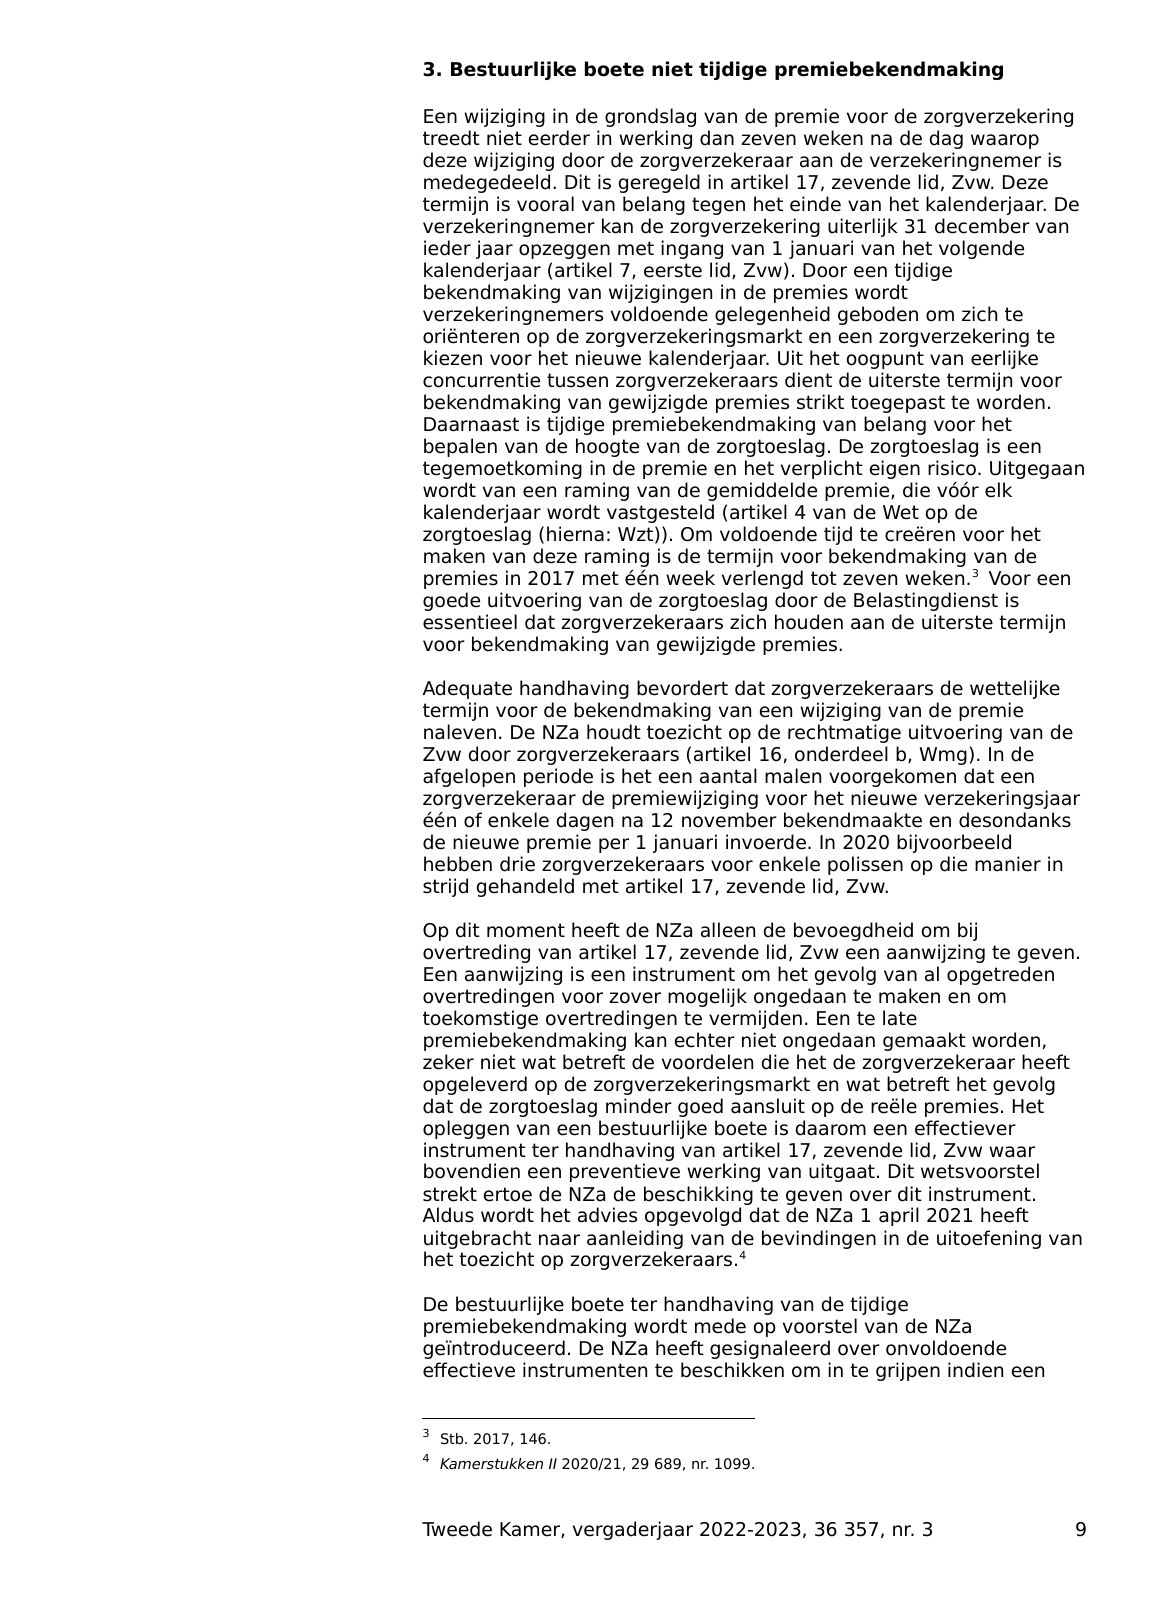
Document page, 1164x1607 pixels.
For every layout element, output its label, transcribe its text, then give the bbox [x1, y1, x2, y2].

text Stb. 2017, 146. [422, 1427, 1087, 1449]
text Een wijziging in de grondslag van de premie voor de zorgverzekering treedt niet eerder in werking dan zeven weken na de dag waarop deze wijziging door de zorgverzekeraar aan de verzekeringnemer is medegedeeld. Dit is geregeld in artikel 17, zevende lid, Zvw. Deze termijn is vooral van belang tegen het einde van het kalenderjaar. De verzekeringnemer kan de zorgverzekering uiterlijk 31 december van ieder jaar opzeggen met ingang van 1 januari van het volgende kalenderjaar (artikel 7, eerste lid, Zvw). Door een tijdige bekendmaking van wijzigingen in de premies wordt verzekeringnemers voldoende gelegenheid geboden om zich te oriënteren op de zorgverzekeringsmarkt en een zorgverzekering te kiezen voor het nieuwe kalenderjaar. Uit het oogpunt van eerlijke concurrentie tussen zorgverzekeraars dient de uiterste termijn voor bekendmaking van gewijzigde premies strikt toegepast te worden. [422, 106, 1087, 414]
text Op dit moment heeft de NZa alleen de bevoegdheid om bij overtreding van artikel 17, zevende lid, Zvw een aanwijzing te geven. Een aanwijzing is een instrument om het gevolg van al opgetreden overtredingen voor zover mogelijk ongedaan te maken en om toekomstige overtredingen te vermijden. Een te late premiebekendmaking kan echter niet ongedaan gemaakt worden, zeker niet wat betreft de voordelen die het de zorgverzekeraar heeft opgeleverd op de zorgverzekeringsmarkt en wat betreft het gevolg dat de zorgtoeslag minder goed aansluit op de reële premies. Het opleggen van een bestuurlijke boete is daarom een effectiever instrument ter handhaving van artikel 17, zevende lid, Zvw waar bovendien een preventieve werking van uitgaat. Dit wetsvoorstel strekt ertoe de NZa de beschikking te geven over dit instrument. Aldus wordt het advies opgevolgd dat de NZa 1 april 2021 heeft uitgebracht naar aanleiding van de bevindingen in de uitoefening van het toezicht op zorgverzekeraars. [422, 920, 1087, 1271]
text Kamerstukken II 2020/21, 29 689, nr. 1099. [422, 1452, 1087, 1474]
subtitle 3. Bestuurlijke boete niet tijdige premiebekendmaking [422, 59, 1087, 81]
text De bestuurlijke boete ter handhaving van de tijdige premiebekendmaking wordt mede op voorstel van de NZa geïntroduceerd. De NZa heeft gesignaleerd over onvoldoende effectieve instrumenten te beschikken om in te grijpen indien een [422, 1293, 1087, 1381]
text Daarnaast is tijdige premiebekendmaking van belang voor het bepalen van de hoogte van de zorgtoeslag. De zorgtoeslag is een tegemoetkoming in de premie en het verplicht eigen risico. Uitgegaan wordt van een raming van de gemiddelde premie, die vóór elk kalenderjaar wordt vastgesteld (artikel 4 van de Wet op de zorgtoeslag (hierna: Wzt)). Om voldoende tijd te creëren voor het maken van deze raming is de termijn voor bekendmaking van de premies in 2017 met één week verlengd tot zeven weken. Voor een goede uitvoering van de zorgtoeslag door de Belastingdienst is essentieel dat zorgverzekeraars zich houden aan de uiterste termijn voor bekendmaking van gewijzigde premies. [422, 414, 1087, 656]
text Adequate handhaving bevordert dat zorgverzekeraars de wettelijke termijn voor de bekendmaking van een wijziging van de premie naleven. De NZa houdt toezicht op de rechtmatige uitvoering van de Zvw door zorgverzekeraars (artikel 16, onderdeel b, Wmg). In de afgelopen periode is het een aantal malen voorgekomen dat een zorgverzekeraar de premiewijziging voor het nieuwe verzekeringsjaar één of enkele dagen na 12 november bekendmaakte en desondanks de nieuwe premie per 1 januari invoerde. In 2020 bijvoorbeeld hebben drie zorgverzekeraars voor enkele polissen op die manier in strijd gehandeld met artikel 17, zevende lid, Zvw. [422, 678, 1087, 897]
